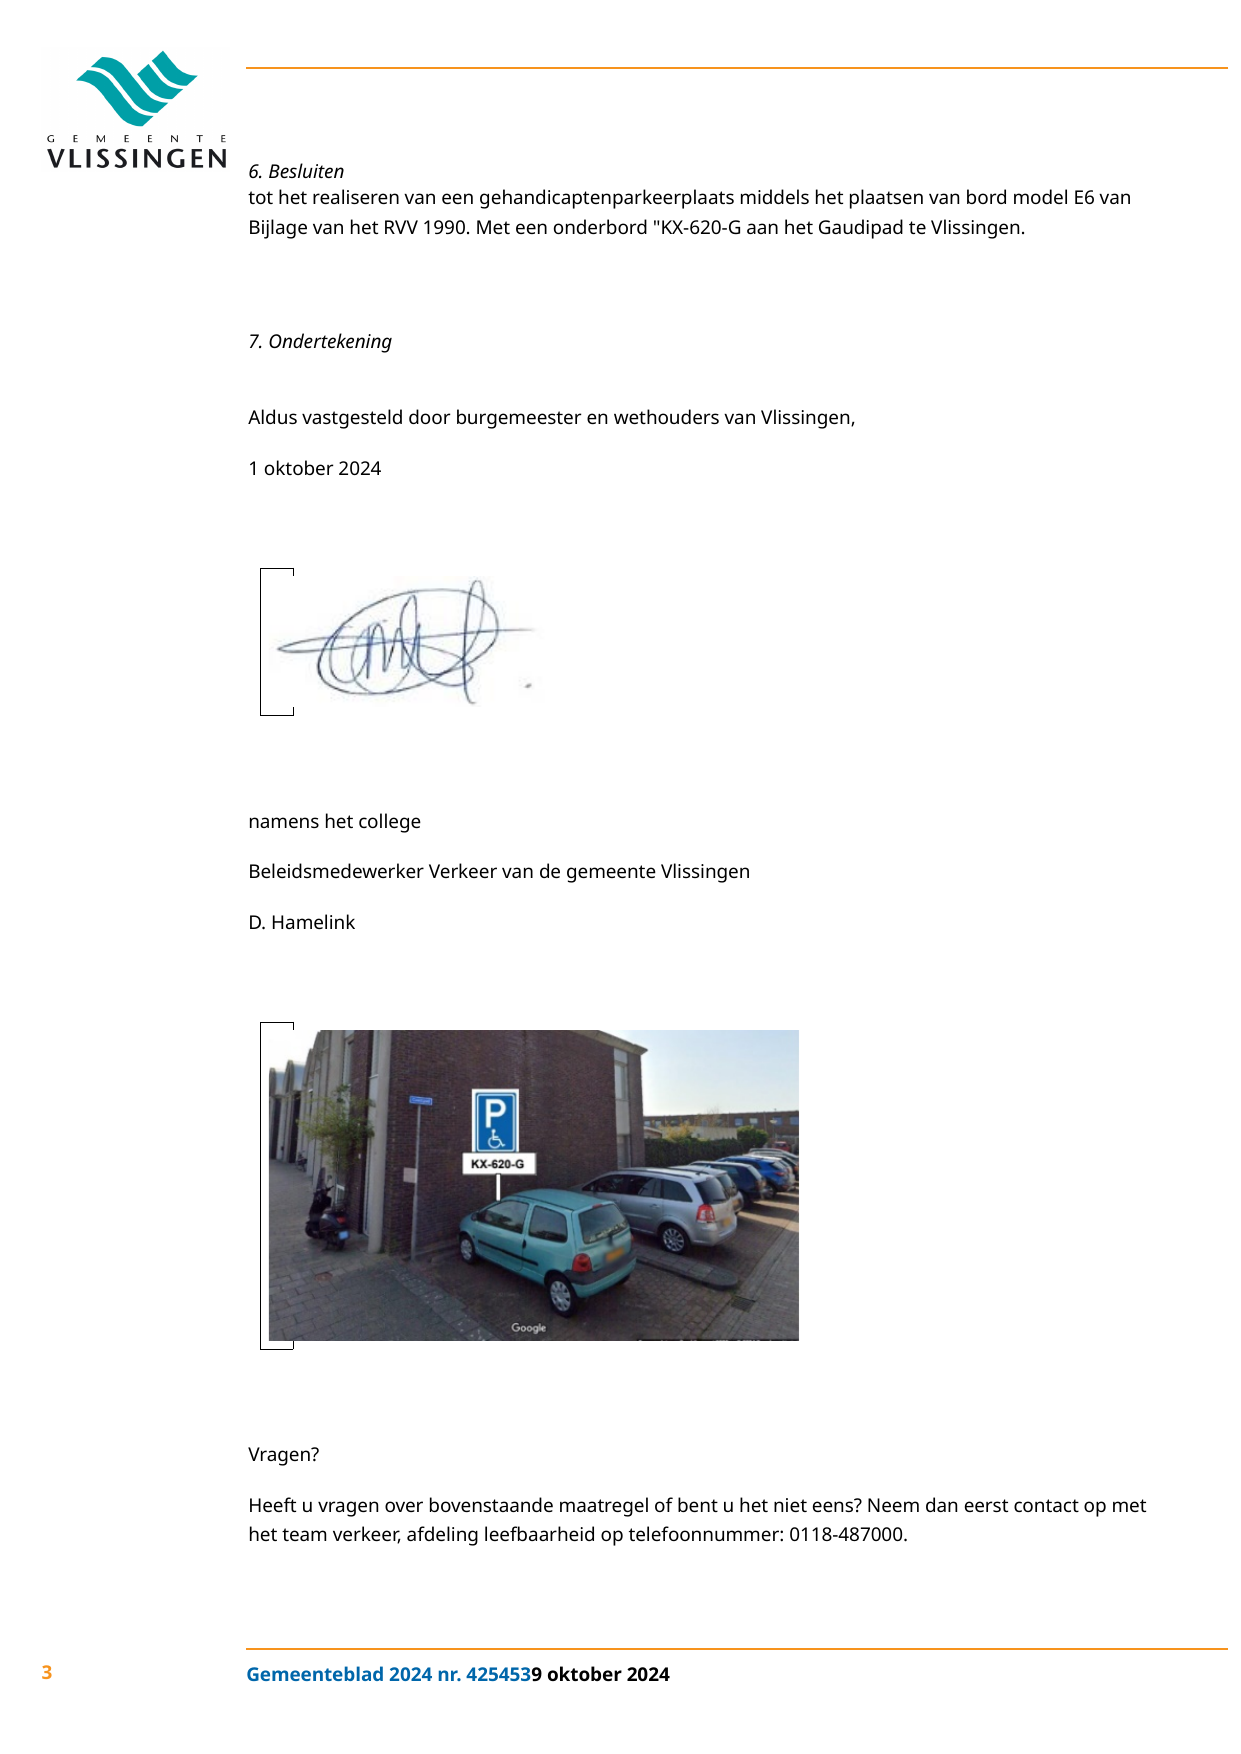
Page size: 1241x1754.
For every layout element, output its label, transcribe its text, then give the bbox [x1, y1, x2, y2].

text 7. Ondertekening [248, 328, 1152, 354]
text Aldus vastgesteld door burgemeester en wethouders van Vlissingen, [248, 404, 1152, 430]
text D. Hamelink [248, 909, 1152, 935]
picture [268, 1030, 800, 1341]
text 6. Besluiten [248, 159, 1152, 184]
text tot het realiseren van een gehandicaptenparkeerplaats middels het plaatsen van bord model E6 van Bijlage van het RVV 1990. Met een onderbord "KX-620-G aan het Gaudipad te Vlissingen. [248, 184, 1152, 240]
picture [41, 47, 231, 172]
text 1 oktober 2024 [248, 455, 1152, 481]
text Vragen? [248, 1442, 1152, 1467]
picture [268, 576, 549, 707]
text Heeft u vragen over bovenstaande maatregel of bent u het niet eens? Neem dan eerst contact op met het team verkeer, afdeling leefbaarheid op telefoonnummer: 0118-487000. [248, 1492, 1152, 1547]
text Beleidsmedewerker Verkeer van de gemeente Vlissingen [248, 858, 1152, 884]
text namens het college [248, 808, 1152, 834]
